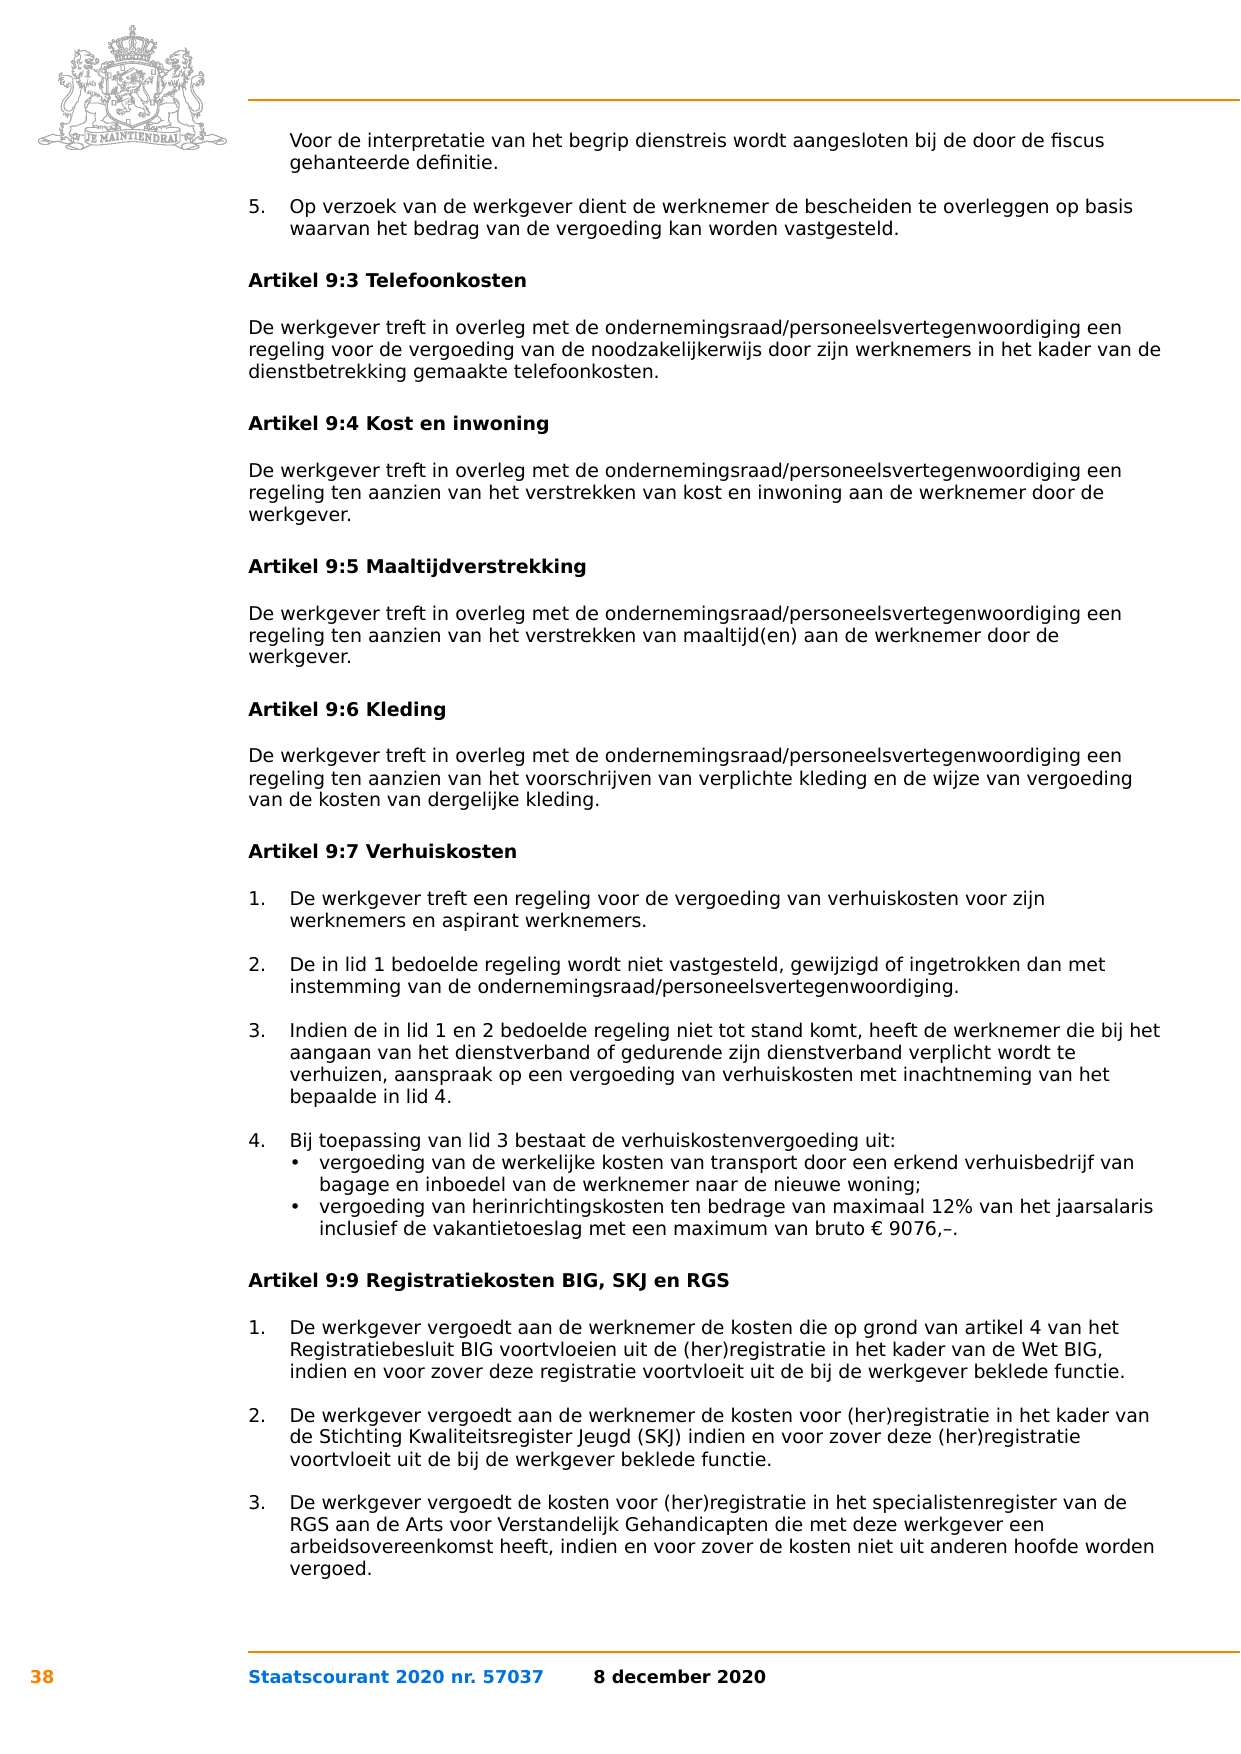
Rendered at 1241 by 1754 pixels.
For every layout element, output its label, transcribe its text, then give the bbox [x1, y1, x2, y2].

subtitle Artikel 9:5 Maaltijdverstrekking [248, 556, 1163, 577]
subtitle Artikel 9:4 Kost en inwoning [248, 413, 1163, 434]
picture [38, 25, 227, 150]
text 4. Bij toepassing van lid 3 bestaat de verhuiskostenvergoeding uit: [248, 1130, 1163, 1152]
text De werkgever treft in overleg met de ondernemingsraad/personeelsvertegenwoordiging een regeling voor de vergoeding van de noodzakelijkerwijs door zijn werknemers in het kader van de dienstbetrekking gemaakte telefoonkosten. [248, 317, 1163, 383]
subtitle Artikel 9:9 Registratiekosten BIG, SKJ en RGS [248, 1270, 1163, 1292]
text Voor de interpretatie van het begrip dienstreis wordt aangesloten bij de door de fiscus gehanteerde definitie. [289, 130, 1163, 174]
subtitle Artikel 9:6 Kleding [248, 698, 1163, 720]
text • vergoeding van herinrichtingskosten ten bedrage van maximaal 12% van het jaarsalaris inclusief de vakantietoeslag met een maximum van bruto € 9076,–. [289, 1196, 1163, 1240]
text 1. De werkgever treft een regeling voor de vergoeding van verhuiskosten voor zijn werknemers en aspirant werknemers. [248, 888, 1163, 932]
text 2. De in lid 1 bedoelde regeling wordt niet vastgesteld, gewijzigd of ingetrokken dan met instemming van de ondernemingsraad/personeelsvertegenwoordiging. [248, 954, 1163, 998]
text De werkgever treft in overleg met de ondernemingsraad/personeelsvertegenwoordiging een regeling ten aanzien van het voorschrijven van verplichte kleding en de wijze van vergoeding van de kosten van dergelijke kleding. [248, 745, 1163, 811]
text 2. De werkgever vergoedt aan de werknemer de kosten voor (her)registratie in het kader van de Stichting Kwaliteitsregister Jeugd (SKJ) indien en voor zover deze (her)registratie voortvloeit uit de bij de werkgever beklede functie. [248, 1404, 1163, 1470]
subtitle Artikel 9:3 Telefoonkosten [248, 270, 1163, 292]
text • vergoeding van de werkelijke kosten van transport door een erkend verhuisbedrijf van bagage en inboedel van de werknemer naar de nieuwe woning; [289, 1152, 1163, 1196]
text De werkgever treft in overleg met de ondernemingsraad/personeelsvertegenwoordiging een regeling ten aanzien van het verstrekken van maaltijd(en) aan de werknemer door de werkgever. [248, 602, 1163, 668]
text 3. De werkgever vergoedt de kosten voor (her)registratie in het specialistenregister van de RGS aan de Arts voor Verstandelijk Gehandicapten die met deze werkgever een arbeidsovereenkomst heeft, indien en voor zover de kosten niet uit anderen hoofde worden vergoed. [248, 1492, 1163, 1580]
text 5. Op verzoek van de werkgever dient de werknemer de bescheiden te overleggen op basis waarvan het bedrag van de vergoeding kan worden vastgesteld. [248, 196, 1163, 240]
text 1. De werkgever vergoedt aan de werknemer de kosten die op grond van artikel 4 van het Registratiebesluit BIG voortvloeien uit de (her)registratie in het kader van de Wet BIG, indien en voor zover deze registratie voortvloeit uit de bij de werkgever beklede functie. [248, 1317, 1163, 1383]
text 3. Indien de in lid 1 en 2 bedoelde regeling niet tot stand komt, heeft de werknemer die bij het aangaan van het dienstverband of gedurende zijn dienstverband verplicht wordt te verhuizen, aanspraak op een vergoeding van verhuiskosten met inachtneming van het bepaalde in lid 4. [248, 1020, 1163, 1108]
subtitle Artikel 9:7 Verhuiskosten [248, 841, 1163, 863]
text De werkgever treft in overleg met de ondernemingsraad/personeelsvertegenwoordiging een regeling ten aanzien van het verstrekken van kost en inwoning aan de werknemer door de werkgever. [248, 459, 1163, 526]
